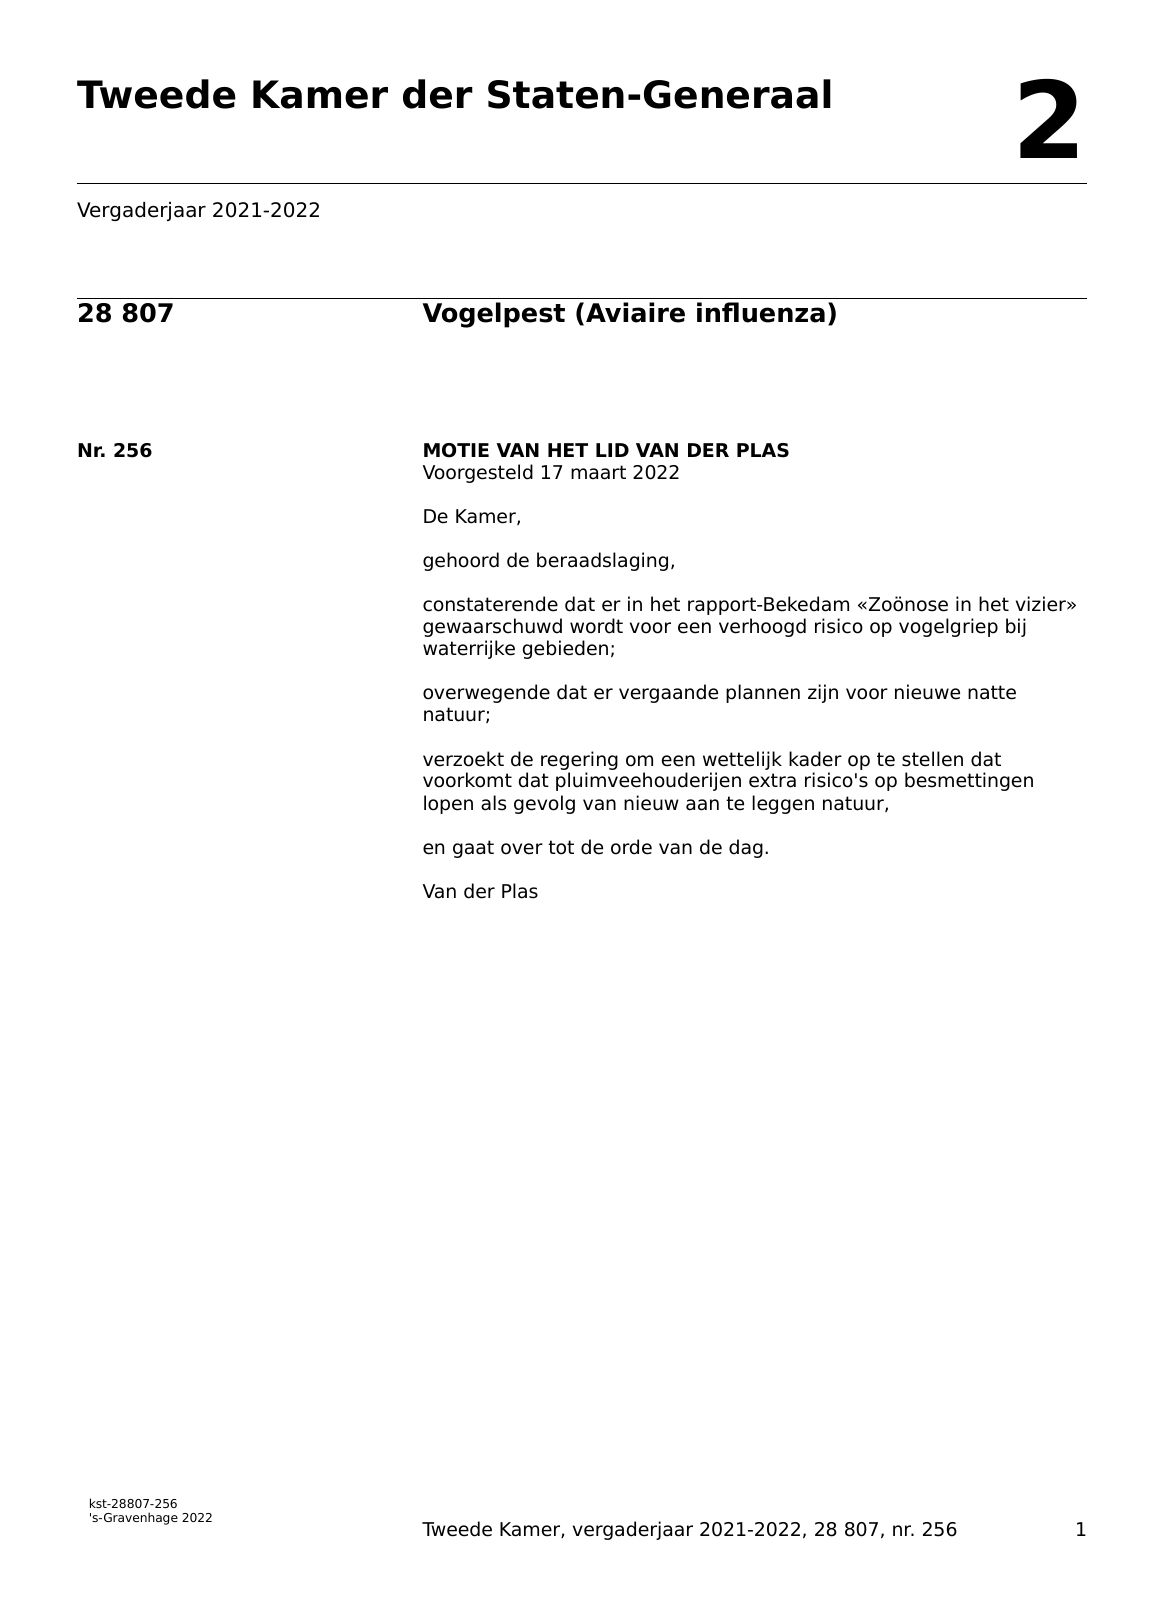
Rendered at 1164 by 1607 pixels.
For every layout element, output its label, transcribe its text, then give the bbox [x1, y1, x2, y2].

table_cell Vergaderjaar 2021-2022 [77, 184, 1087, 298]
text Van der Plas [422, 881, 1087, 903]
table_header Tweede Kamer der Staten-Generaal [77, 59, 886, 183]
text verzoekt de regering om een wettelijk kader op te stellen dat voorkomt dat pluimveehouderijen extra risico's op besmettingen lopen als gevolg van nieuw aan te leggen natuur, [422, 748, 1087, 814]
text gehoord de beraadslaging, [422, 550, 1087, 572]
text kst-28807-256 [88, 1497, 323, 1511]
text De Kamer, [422, 506, 1087, 528]
text constaterende dat er in het rapport-Bekedam «Zoönose in het vizier» gewaarschuwd wordt voor een verhoogd risico op vogelgriep bij waterrijke gebieden; [422, 594, 1087, 660]
subtitle Nr. 256 MOTIE VAN HET LID VAN DER PLAS [77, 440, 1087, 462]
text 's-Gravenhage 2022 [88, 1511, 323, 1525]
text en gaat over tot de orde van de dag. [422, 837, 1087, 858]
text Voorgesteld 17 maart 2022 [422, 462, 1087, 484]
table_header 2 [886, 59, 1087, 183]
subtitle 28 807 Vogelpest (Aviaire influenza) [77, 299, 1087, 329]
text overwegende dat er vergaande plannen zijn voor nieuwe natte natuur; [422, 682, 1087, 726]
